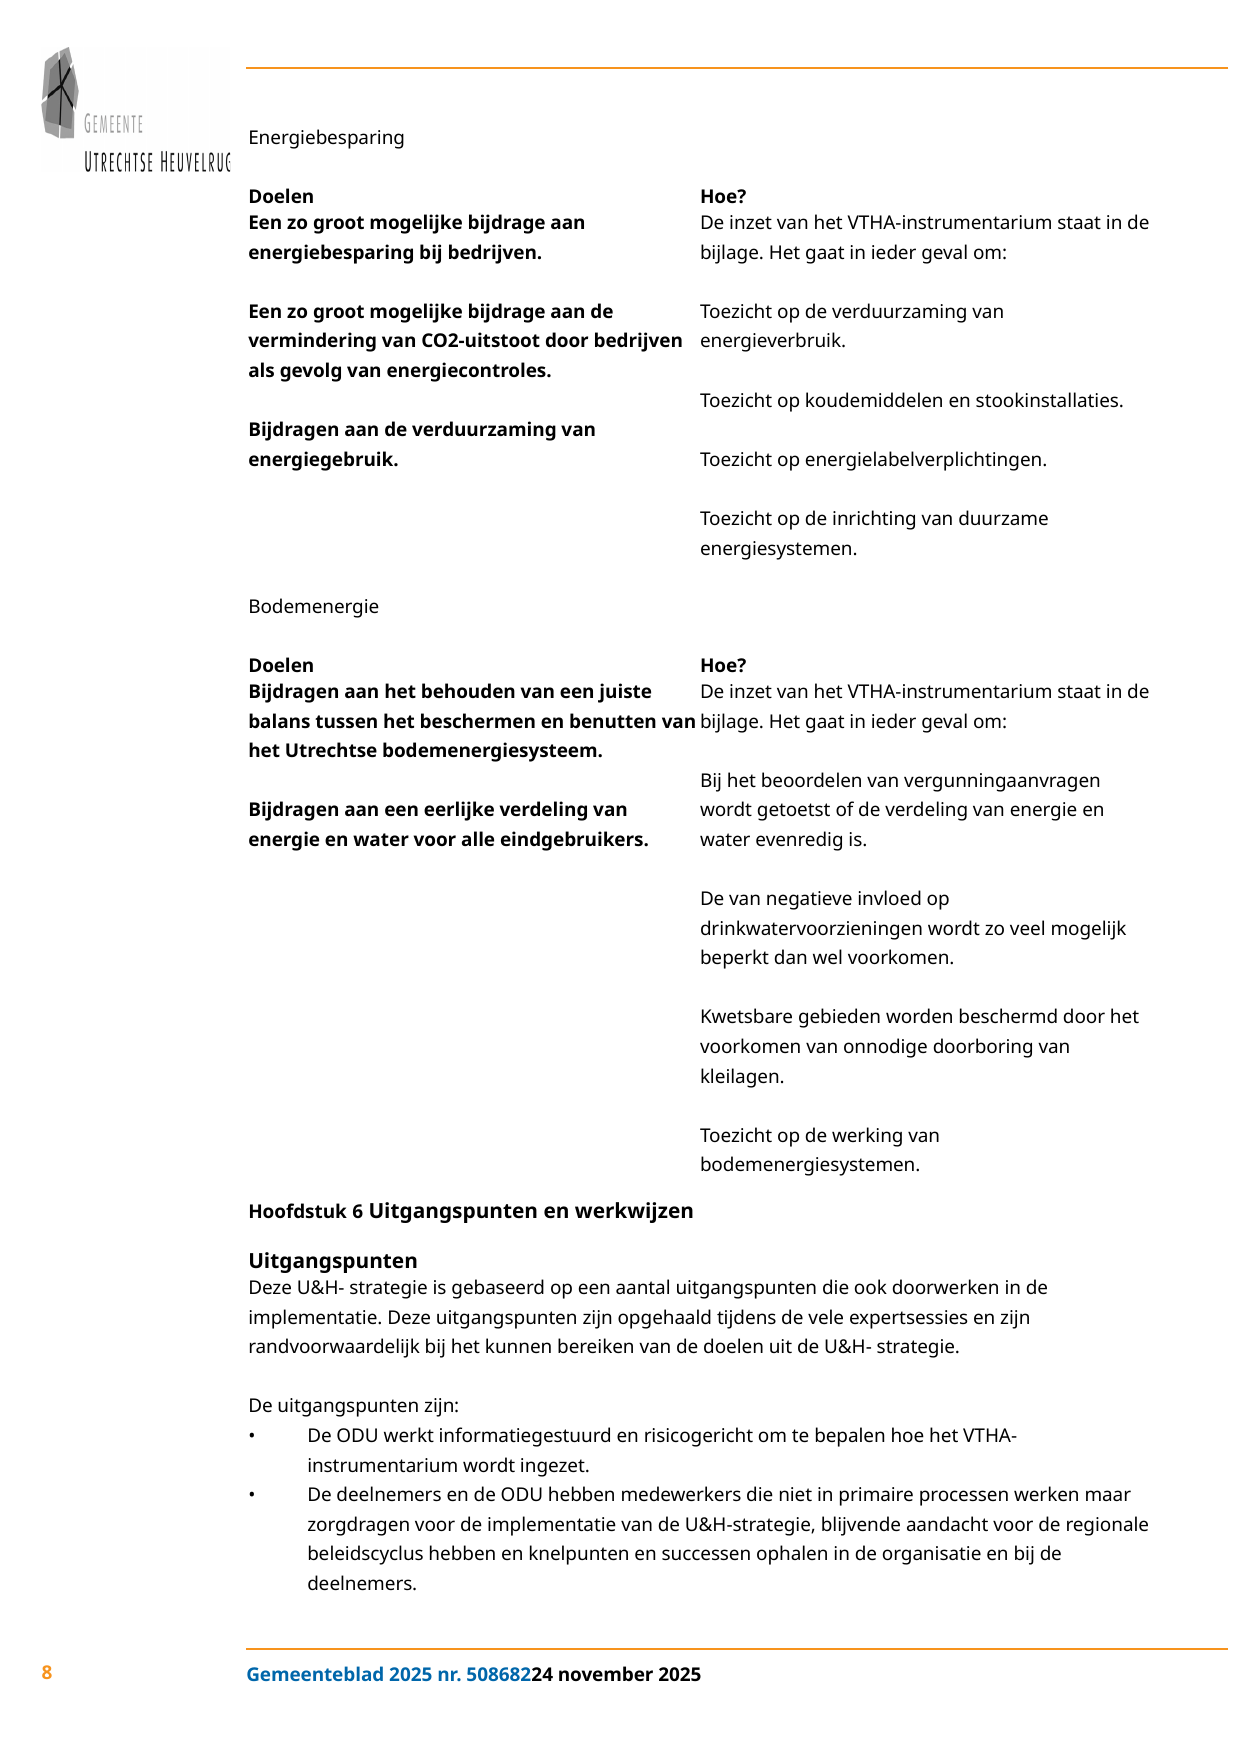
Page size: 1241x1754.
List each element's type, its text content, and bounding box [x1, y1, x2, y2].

list De deelnemers en de ODU hebben medewerkers die niet in primaire processen werken maar zorgdragen voor de implementatie van de U&H-strategie, blijvende aandacht voor de regionale beleidscyclus hebben en knelpunten en successen ophalen in de organisatie en bij de deelnemers. [248, 1481, 1152, 1596]
text Hoofdstuk 6 Uitgangspunten en werkwijzen [248, 1197, 1152, 1225]
text Bodemenergie [248, 593, 1152, 619]
list De ODU werkt informatiegestuurd en risicogericht om te bepalen hoe het VTHA-instrumentarium wordt ingezet. [248, 1422, 1152, 1478]
table_cell Bijdragen aan het behouden van een juiste balans tussen het beschermen en benutten van het Utrechtse bodemenergiesysteem. Bijdragen aan een eerlijke verdeling van energie en water voor alle eindgebruikers. [248, 678, 700, 1177]
table_header Hoe? [700, 184, 1152, 209]
text Uitgangspunten [248, 1246, 1152, 1274]
table_cell De inzet van het VTHA-instrumentarium staat in de bijlage. Het gaat in ieder geval om: Toezicht op de verduurzaming van energieverbruik. Toezicht op koudemiddelen en stookinstallaties. Toezicht op energielabelverplichtingen. Toezicht op de inrichting van duurzame energiesystemen. [700, 209, 1152, 561]
table_cell Een zo groot mogelijke bijdrage aan energiebesparing bij bedrijven. Een zo groot mogelijke bijdrage aan de vermindering van CO2-uitstoot door bedrijven als gevolg van energiecontroles. Bijdragen aan de verduurzaming van energiegebruik. [248, 209, 700, 561]
text De uitgangspunten zijn: [248, 1393, 1152, 1418]
table_header Doelen [248, 184, 700, 209]
picture [41, 47, 231, 172]
text Energiebesparing [248, 124, 1152, 150]
text Deze U&H- strategie is gebaseerd op een aantal uitgangspunten die ook doorwerken in de implementatie. Deze uitgangspunten zijn opgehaald tijdens de vele expertsessies en zijn randvoorwaardelijk bij het kunnen bereiken van de doelen uit de U&H- strategie. [248, 1274, 1152, 1359]
table_header Doelen [248, 653, 700, 678]
table_cell De inzet van het VTHA-instrumentarium staat in de bijlage. Het gaat in ieder geval om: Bij het beoordelen van vergunningaanvragen wordt getoetst of de verdeling van energie en water evenredig is. De van negatieve invloed op drinkwatervoorzieningen wordt zo veel mogelijk beperkt dan wel voorkomen. Kwetsbare gebieden worden beschermd door het voorkomen van onnodige doorboring van kleilagen. Toezicht op de werking van bodemenergiesystemen. [700, 678, 1152, 1177]
table_header Hoe? [700, 653, 1152, 678]
